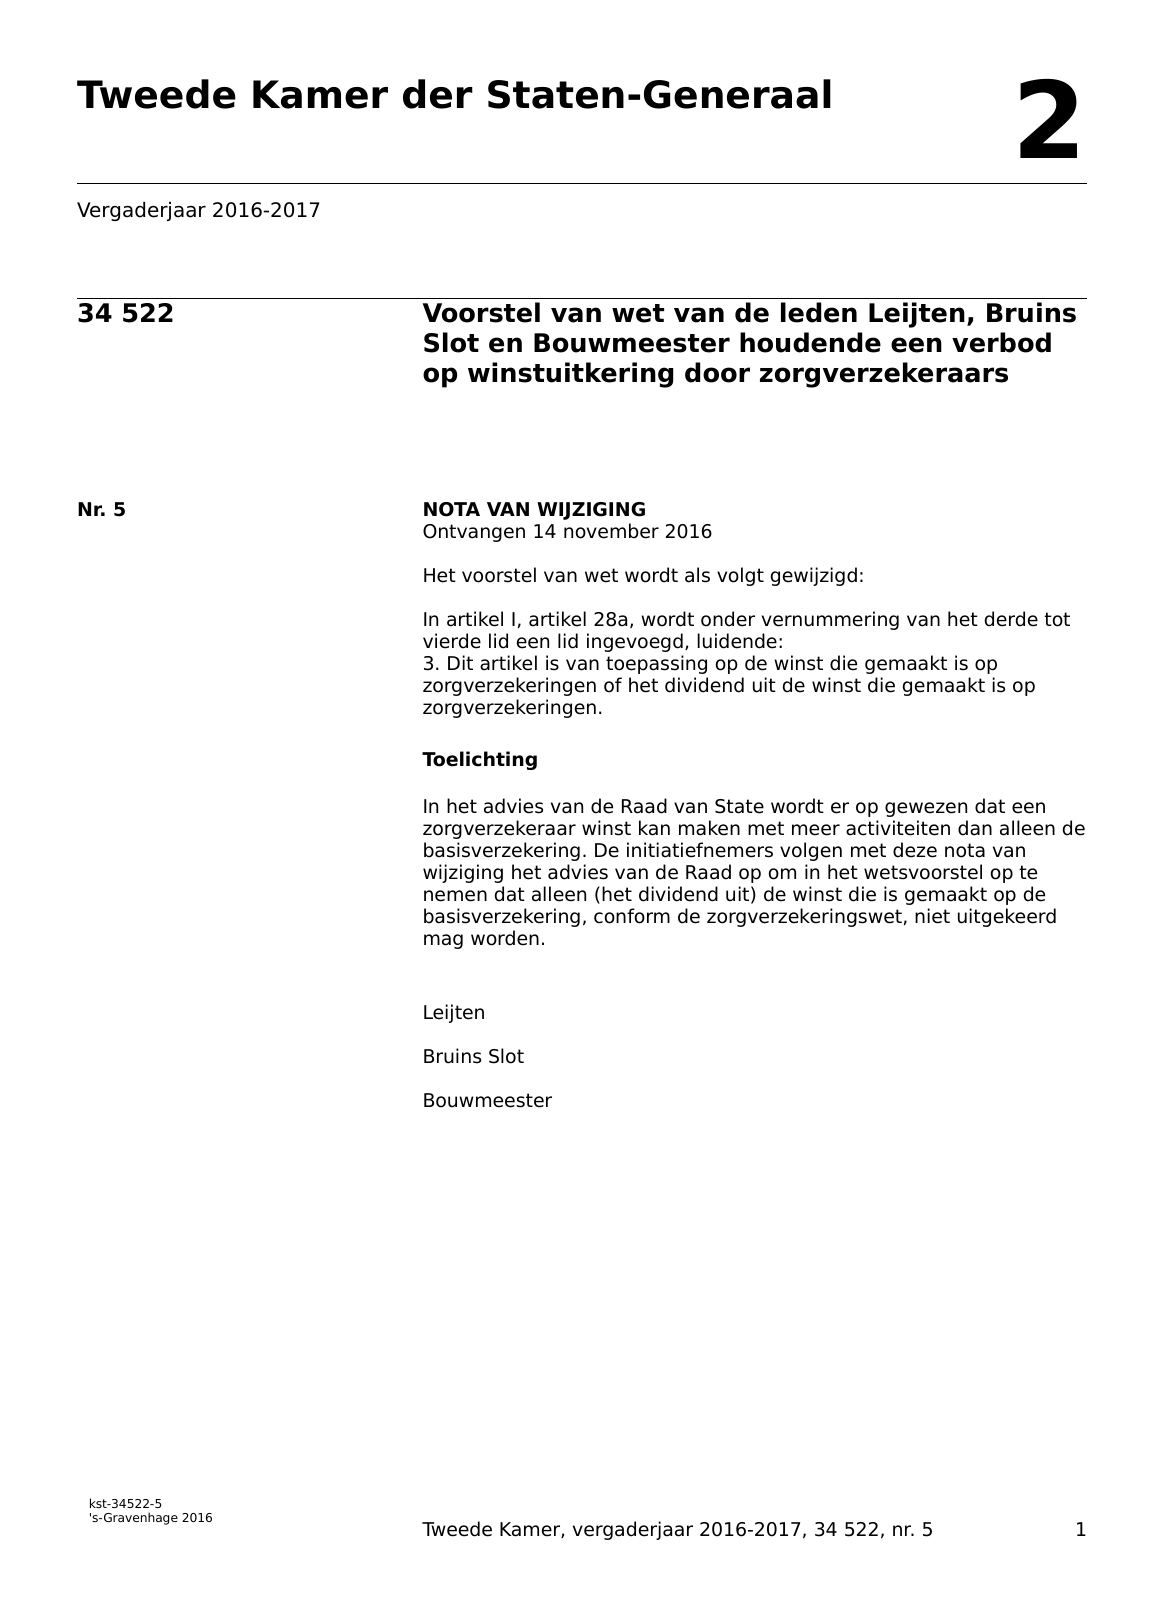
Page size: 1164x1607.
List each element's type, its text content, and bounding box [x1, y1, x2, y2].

text kst-34522-5 [88, 1497, 323, 1511]
text Ontvangen 14 november 2016 [422, 521, 1087, 543]
text 3. Dit artikel is van toepassing op de winst die gemaakt is op zorgverzekeringen of het dividend uit de winst die gemaakt is op zorgverzekeringen. [422, 653, 1087, 719]
table_header Tweede Kamer der Staten-Generaal [77, 59, 886, 183]
text In artikel I, artikel 28a, wordt onder vernummering van het derde tot vierde lid een lid ingevoegd, luidende: [422, 609, 1087, 653]
subtitle Nr. 5 NOTA VAN WIJZIGING [77, 499, 1087, 521]
table_cell Vergaderjaar 2016-2017 [77, 184, 1087, 298]
text In het advies van de Raad van State wordt er op gewezen dat een zorgverzekeraar winst kan maken met meer activiteiten dan alleen de basisverzekering. De initiatiefnemers volgen met deze nota van wijziging het advies van de Raad op om in het wetsvoorstel op te nemen dat alleen (het dividend uit) de winst die is gemaakt op de basisverzekering, conform de zorgverzekeringswet, niet uitgekeerd mag worden. [422, 796, 1087, 950]
subtitle Toelichting [422, 749, 1087, 771]
text 's-Gravenhage 2016 [88, 1511, 323, 1525]
text Leijten Bruins Slot Bouwmeester [422, 980, 1087, 1112]
table_header 2 [886, 59, 1087, 183]
text Het voorstel van wet wordt als volgt gewijzigd: [422, 565, 1087, 587]
subtitle 34 522 Voorstel van wet van de leden Leijten, Bruins Slot en Bouwmeester houdende een verbod op winstuitkering door zorgverzekeraars [77, 299, 1087, 388]
